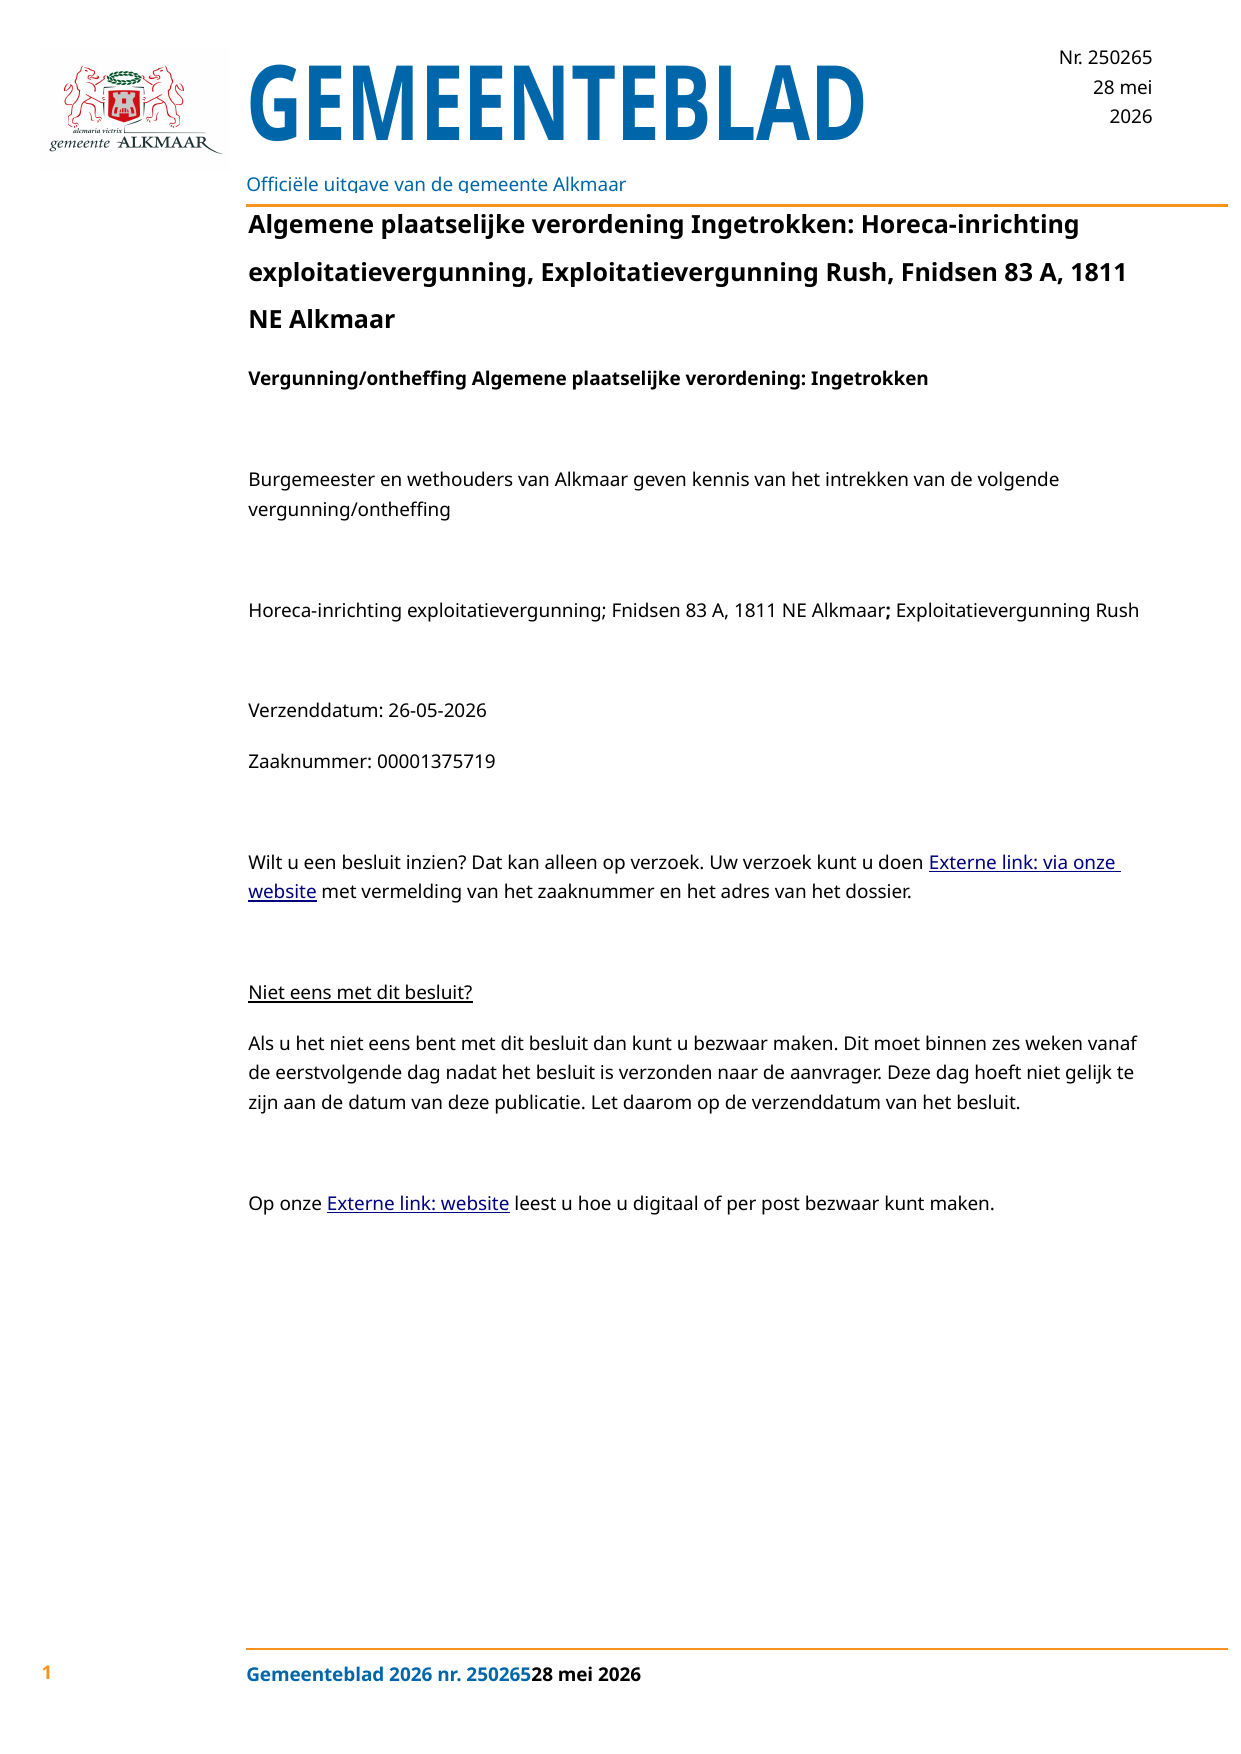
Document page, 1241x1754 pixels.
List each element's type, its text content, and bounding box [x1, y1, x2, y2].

text Burgemeester en wethouders van Alkmaar geven kennis van het intrekken van de volgende vergunning/ontheffing [248, 466, 1152, 522]
text Verzenddatum: 26-05-2026 [248, 698, 1152, 723]
text Wilt u een besluit inzien? Dat kan alleen op verzoek. Uw verzoek kunt u doen Externe link: via onze website met vermelding van het zaaknummer en het adres van het dossier. [248, 849, 1152, 904]
text Vergunning/ontheffing Algemene plaatselijke verordening: Ingetrokken [248, 366, 1152, 391]
text Op onze Externe link: website leest u hoe u digitaal of per post bezwaar kunt maken. [248, 1190, 1152, 1215]
text Als u het niet eens bent met dit besluit dan kunt u bezwaar maken. Dit moet binnen zes weken vanaf de eerstvolgende dag nadat het besluit is verzonden naar de aanvrager. Deze dag hoeft niet gelijk te zijn aan de datum van deze publicatie. Let daarom op de verzenddatum van het besluit. [248, 1030, 1152, 1114]
text Niet eens met dit besluit? [248, 979, 1152, 1005]
text Zaaknummer: 00001375719 [248, 748, 1152, 774]
text Horeca-inrichting exploitatievergunning; Fnidsen 83 A, 1811 NE Alkmaar; Exploitatievergunning Rush [248, 597, 1152, 622]
picture [41, 47, 231, 172]
text Algemene plaatselijke verordening Ingetrokken: Horeca-inrichting exploitatievergunning, Exploitatievergunning Rush, Fnidsen 83 A, 1811 NE Alkmaar [248, 207, 1152, 336]
